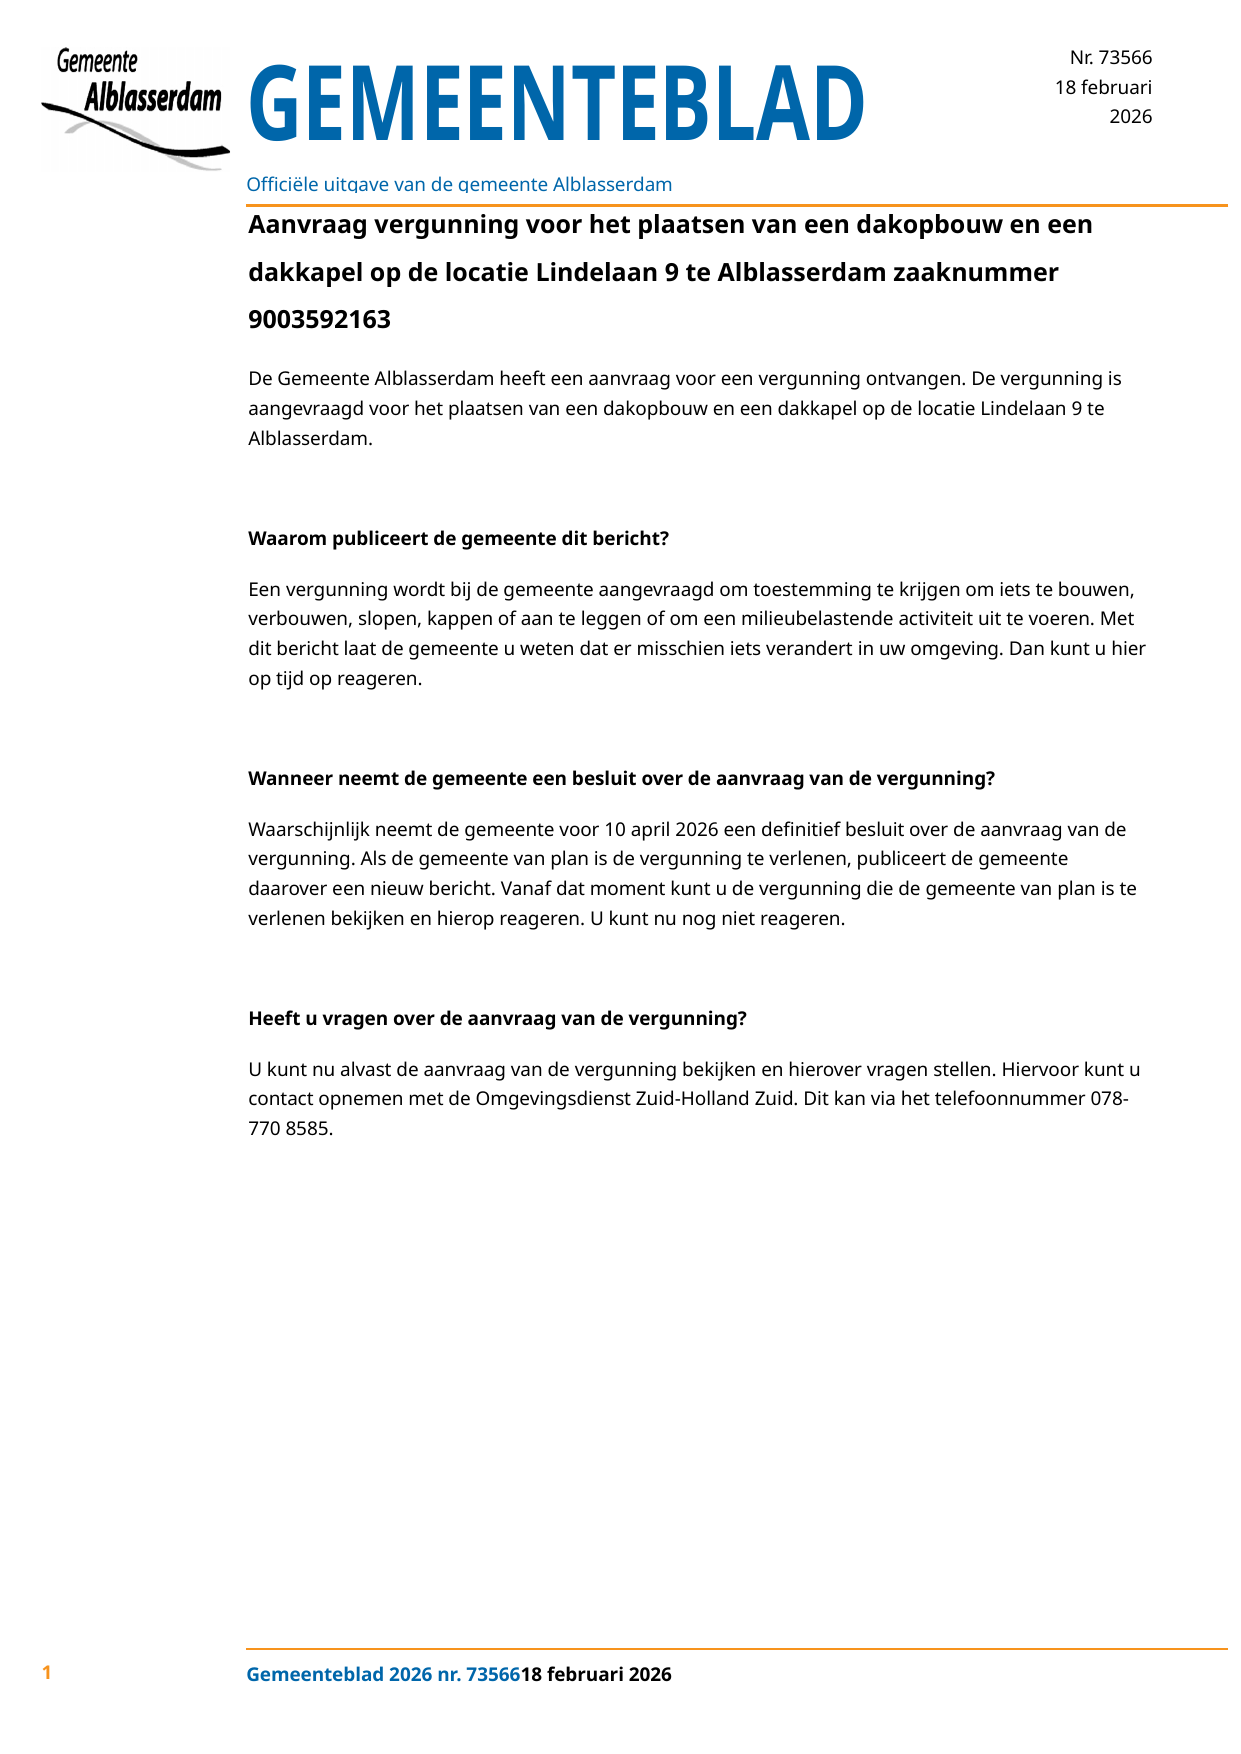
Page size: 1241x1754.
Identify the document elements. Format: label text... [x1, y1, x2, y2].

text Een vergunning wordt bij de gemeente aangevraagd om toestemming te krijgen om iets te bouwen, verbouwen, slopen, kappen of aan te leggen of om een milieubelastende activiteit uit te voeren. Met dit bericht laat de gemeente u weten dat er misschien iets verandert in uw omgeving. Dan kunt u hier op tijd op reageren. [248, 576, 1152, 690]
picture [41, 47, 231, 172]
text U kunt nu alvast de aanvraag van de vergunning bekijken en hierover vragen stellen. Hiervoor kunt u contact opnemen met de Omgevingsdienst Zuid-Holland Zuid. Dit kan via het telefoonnummer 078-770 8585. [248, 1056, 1152, 1141]
text Waarschijnlijk neemt de gemeente voor 10 april 2026 een definitief besluit over de aanvraag van de vergunning. Als de gemeente van plan is de vergunning te verlenen, publiceert de gemeente daarover een nieuw bericht. Vanaf dat moment kunt u de vergunning die de gemeente van plan is te verlenen bekijken en hierop reageren. U kunt nu nog niet reageren. [248, 816, 1152, 930]
text Heeft u vragen over de aanvraag van de vergunning? [248, 1006, 1152, 1031]
text Aanvraag vergunning voor het plaatsen van een dakopbouw en een dakkapel op de locatie Lindelaan 9 te Alblasserdam zaaknummer 9003592163 [248, 207, 1152, 336]
text De Gemeente Alblasserdam heeft een aanvraag voor een vergunning ontvangen. De vergunning is aangevraagd voor het plaatsen van een dakopbouw en een dakkapel op de locatie Lindelaan 9 te Alblasserdam. [248, 366, 1152, 450]
text Waarom publiceert de gemeente dit bericht? [248, 526, 1152, 551]
text Wanneer neemt de gemeente een besluit over de aanvraag van de vergunning? [248, 766, 1152, 791]
